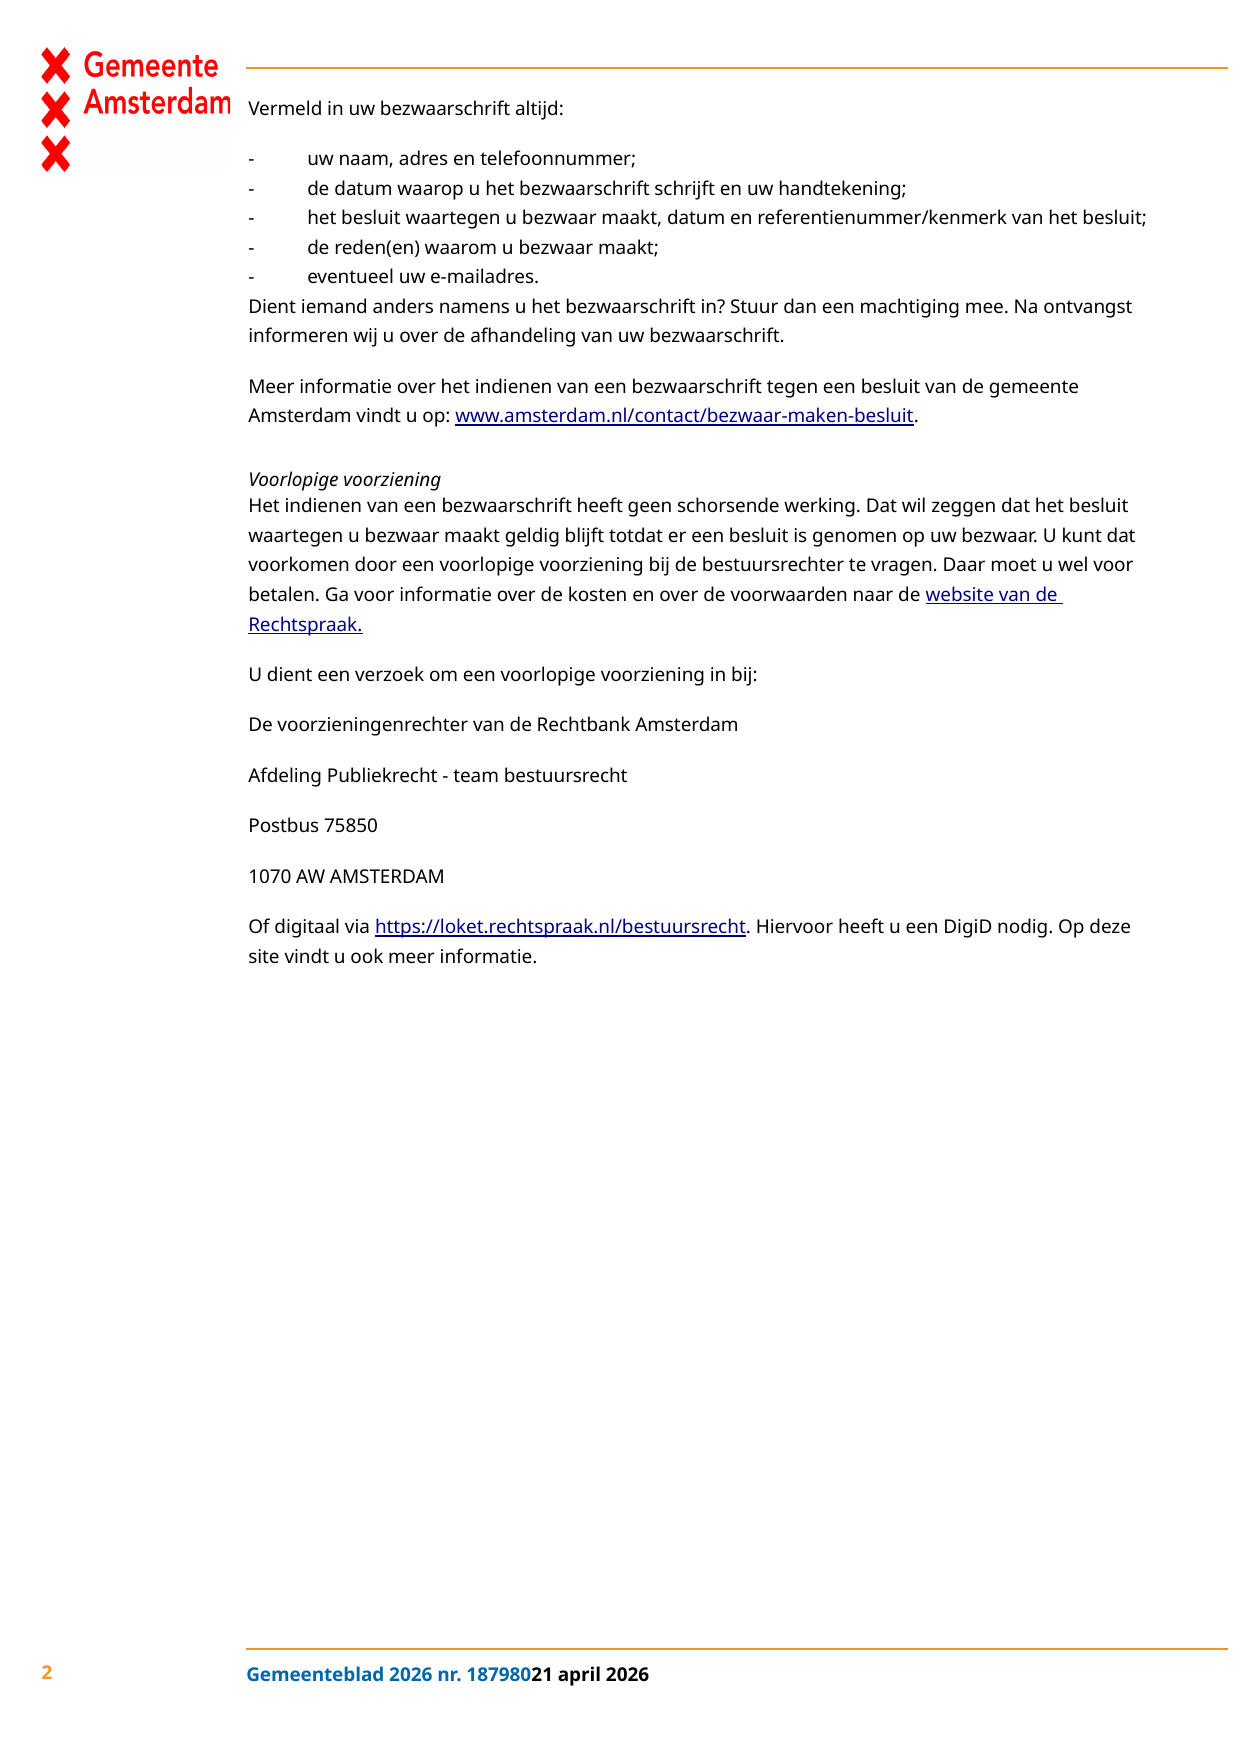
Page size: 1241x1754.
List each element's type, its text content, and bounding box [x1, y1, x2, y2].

text Postbus 75850 [248, 812, 1152, 838]
list de reden(en) waarom u bezwaar maakt; [248, 234, 1152, 260]
text Afdeling Publiekrecht - team bestuursrecht [248, 762, 1152, 788]
list het besluit waartegen u bezwaar maakt, datum en referentienummer/kenmerk van het besluit; [248, 204, 1152, 230]
text De voorzieningenrechter van de Rechtbank Amsterdam [248, 712, 1152, 737]
text Of digitaal via https://loket.rechtspraak.nl/bestuursrecht. Hiervoor heeft u een DigiD nodig. Op deze site vindt u ook meer informatie. [248, 913, 1152, 968]
text U dient een verzoek om een voorlopige voorziening in bij: [248, 661, 1152, 687]
text Dient iemand anders namens u het bezwaarschrift in? Stuur dan een machtiging mee. Na ontvangst informeren wij u over de afhandeling van uw bezwaarschrift. [248, 293, 1152, 348]
text Het indienen van een bezwaarschrift heeft geen schorsende werking. Dat wil zeggen dat het besluit waartegen u bezwaar maakt geldig blijft totdat er een besluit is genomen op uw bezwaar. U kunt dat voorkomen door een voorlopige voorziening bij de bestuursrechter te vragen. Daar moet u wel voor betalen. Ga voor informatie over de kosten en over de voorwaarden naar de website van de Rechtspraak. [248, 492, 1152, 636]
text Meer informatie over het indienen van een bezwaarschrift tegen een besluit van de gemeente Amsterdam vindt u op: www.amsterdam.nl/contact/bezwaar-maken-besluit. [248, 373, 1152, 428]
text Vermeld in uw bezwaarschrift altijd: [248, 95, 1152, 121]
text Voorlopige voorziening [248, 467, 1152, 492]
picture [41, 47, 231, 172]
list eventueel uw e-mailadres. [248, 263, 1152, 289]
list de datum waarop u het bezwaarschrift schrijft en uw handtekening; [248, 175, 1152, 201]
list uw naam, adres en telefoonnummer; [248, 145, 1152, 171]
text 1070 AW AMSTERDAM [248, 863, 1152, 888]
